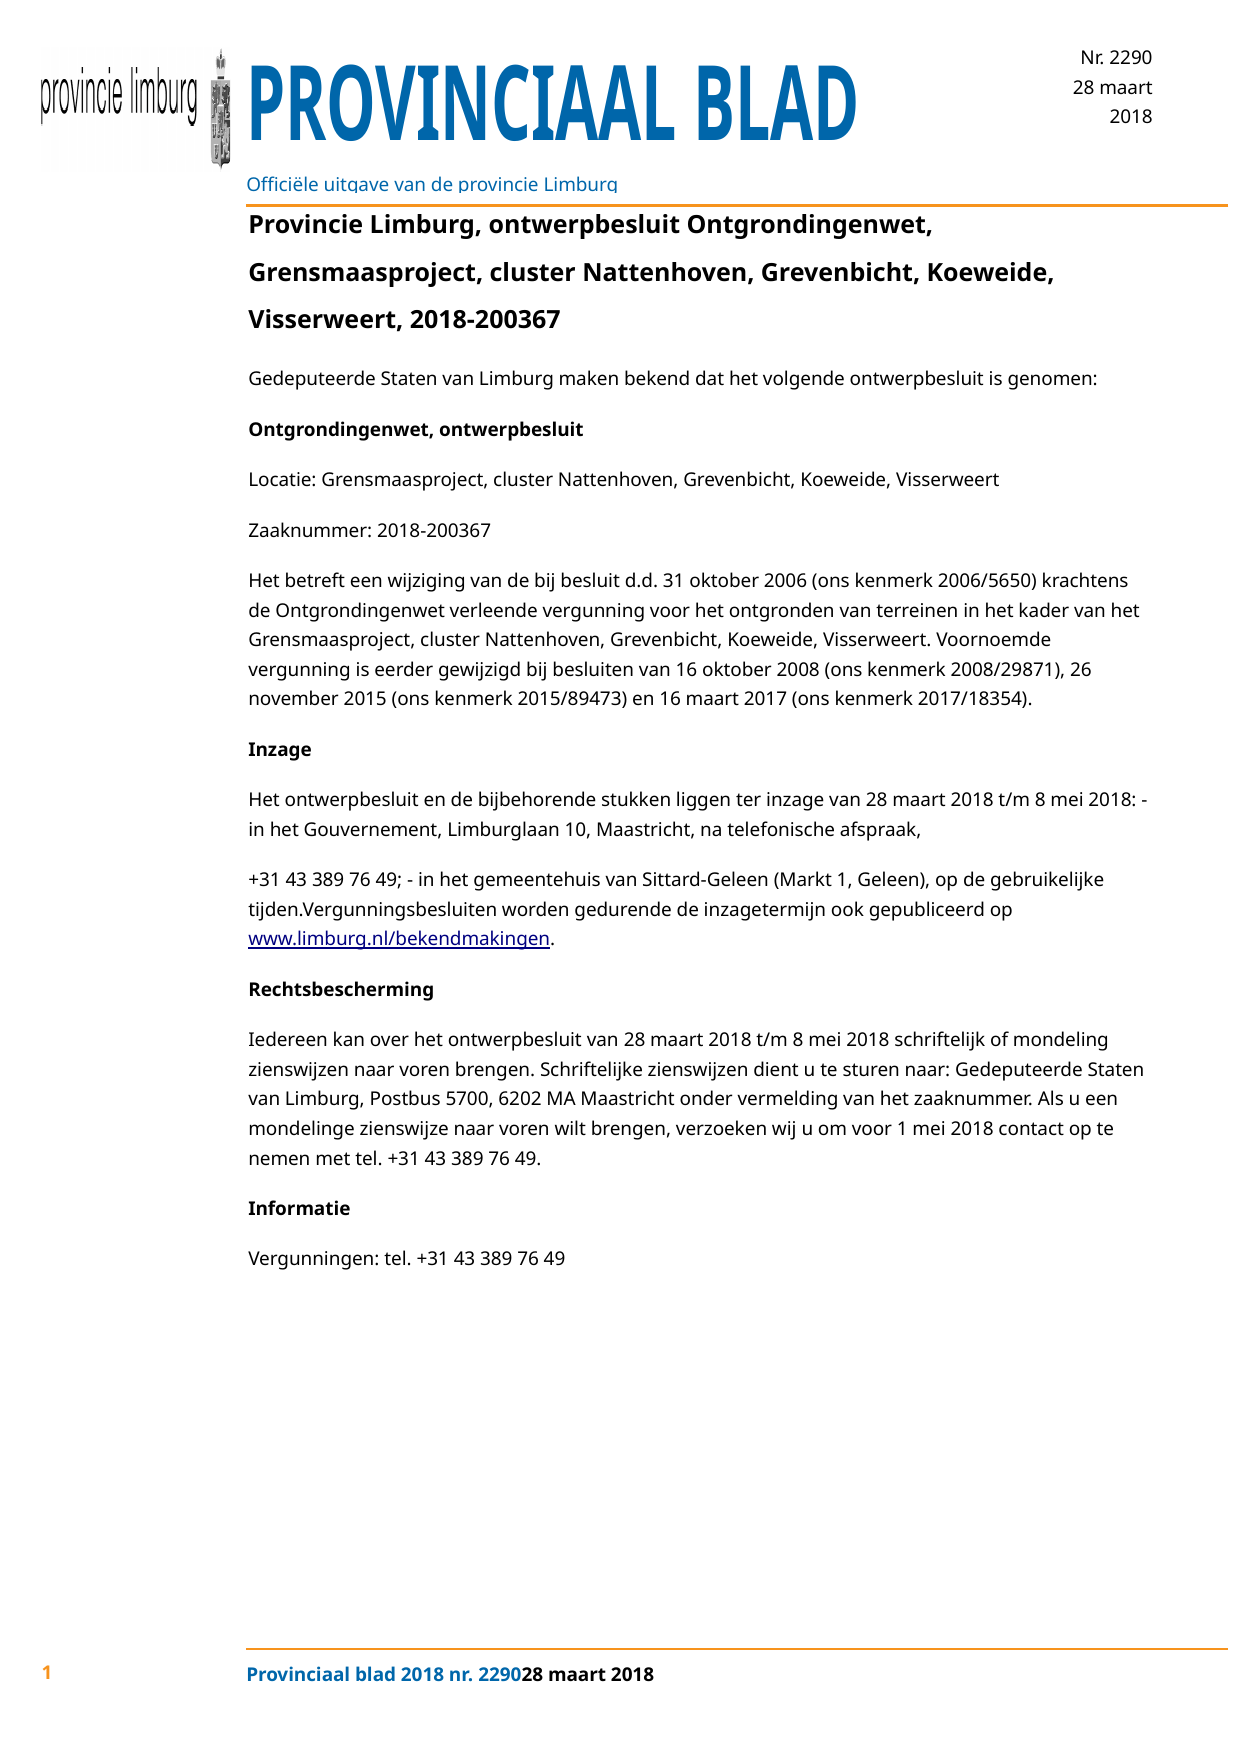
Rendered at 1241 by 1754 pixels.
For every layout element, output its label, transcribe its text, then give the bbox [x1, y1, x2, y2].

text Locatie: Grensmaasproject, cluster Nattenhoven, Grevenbicht, Koeweide, Visserweert [248, 466, 1152, 492]
text Vergunningen: tel. +31 43 389 76 49 [248, 1246, 1152, 1271]
text Het betreft een wijziging van de bij besluit d.d. 31 oktober 2006 (ons kenmerk 2006/5650) krachtens de Ontgrondingenwet verleende vergunning voor het ontgronden van terreinen in het kader van het Grensmaasproject, cluster Nattenhoven, Grevenbicht, Koeweide, Visserweert. Voornoemde vergunning is eerder gewijzigd bij besluiten van 16 oktober 2008 (ons kenmerk 2008/29871), 26 november 2015 (ons kenmerk 2015/89473) en 16 maart 2017 (ons kenmerk 2017/18354). [248, 567, 1152, 711]
text Informatie [248, 1195, 1152, 1221]
text Iedereen kan over het ontwerpbesluit van 28 maart 2018 t/m 8 mei 2018 schriftelijk of mondeling zienswijzen naar voren brengen. Schriftelijke zienswijzen dient u te sturen naar: Gedeputeerde Staten van Limburg, Postbus 5700, 6202 MA Maastricht onder vermelding van het zaaknummer. Als u een mondelinge zienswijze naar voren wilt brengen, verzoeken wij u om voor 1 mei 2018 contact op te nemen met tel. +31 43 389 76 49. [248, 1026, 1152, 1170]
text Inzage [248, 736, 1152, 762]
text Het ontwerpbesluit en de bijbehorende stukken liggen ter inzage van 28 maart 2018 t/m 8 mei 2018: - in het Gouvernement, Limburglaan 10, Maastricht, na telefonische afspraak, [248, 786, 1152, 842]
text Ontgrondingenwet, ontwerpbesluit [248, 416, 1152, 442]
text Gedeputeerde Staten van Limburg maken bekend dat het volgende ontwerpbesluit is genomen: [248, 366, 1152, 391]
text Provincie Limburg, ontwerpbesluit Ontgrondingenwet, Grensmaasproject, cluster Nattenhoven, Grevenbicht, Koeweide, Visserweert, 2018-200367 [248, 207, 1152, 336]
text Zaaknummer: 2018-200367 [248, 517, 1152, 542]
text Rechtsbescherming [248, 976, 1152, 1002]
picture [41, 47, 231, 172]
text +31 43 389 76 49; - in het gemeentehuis van Sittard-Geleen (Markt 1, Geleen), op de gebruikelijke tijden.Vergunningsbesluiten worden gedurende de inzagetermijn ook gepubliceerd op www.limburg.nl/bekendmakingen. [248, 866, 1152, 951]
